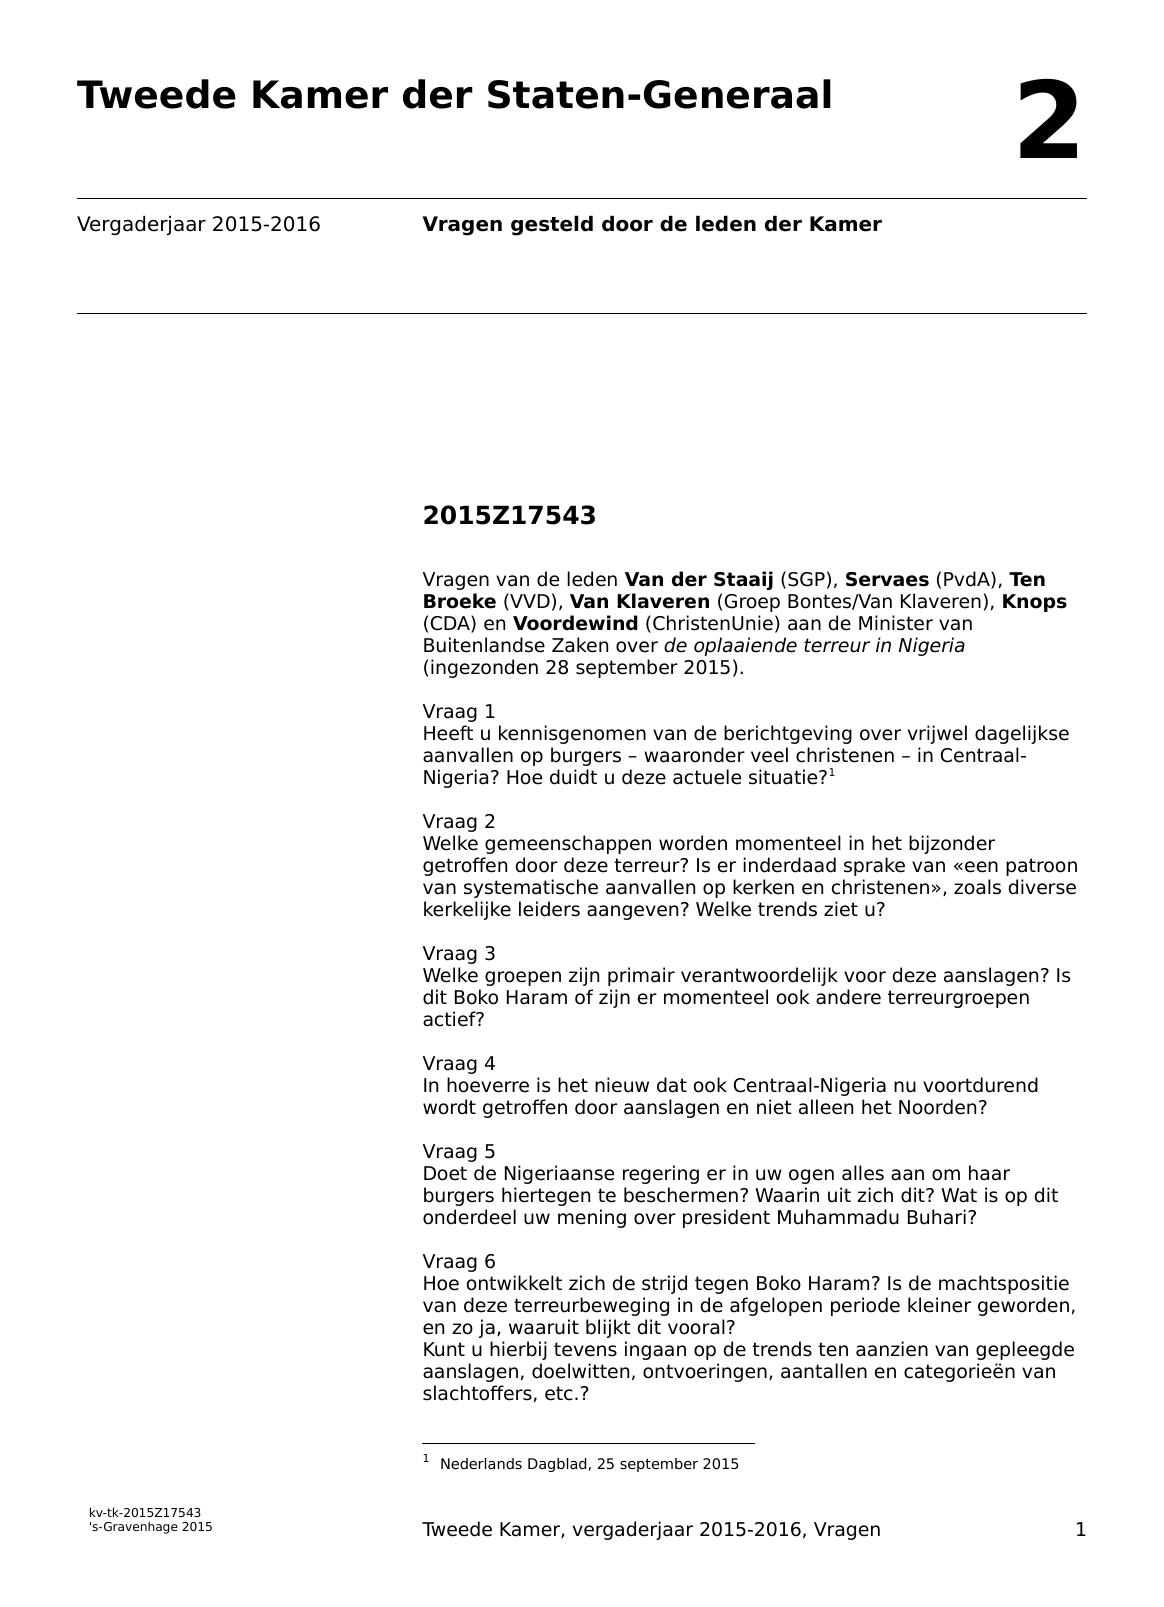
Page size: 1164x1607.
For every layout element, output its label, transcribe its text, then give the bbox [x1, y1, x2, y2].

table_header Tweede Kamer der Staten-Generaal [77, 59, 886, 198]
text Vraag 6 [422, 1251, 1087, 1273]
text Vragen van de leden Van der Staaij (SGP), Servaes (PvdA), Ten Broeke (VVD), Van Klaveren (Groep Bontes/Van Klaveren), Knops (CDA) en Voordewind (ChristenUnie) aan de Minister van Buitenlandse Zaken over de oplaaiende terreur in Nigeria (ingezonden 28 september 2015). [422, 569, 1087, 679]
text Vraag 2 [422, 811, 1087, 833]
text Doet de Nigeriaanse regering er in uw ogen alles aan om haar burgers hiertegen te beschermen? Waarin uit zich dit? Wat is op dit onderdeel uw mening over president Muhammadu Buhari? [422, 1163, 1087, 1229]
text Vraag 4 [422, 1053, 1087, 1075]
table_cell Vragen gesteld door de leden der Kamer [422, 199, 1087, 313]
text kv-tk-2015Z17543 [88, 1506, 323, 1520]
text Heeft u kennisgenomen van de berichtgeving over vrijwel dagelijkse aanvallen op burgers – waaronder veel christenen – in Centraal-Nigeria? Hoe duidt u deze actuele situatie? [422, 723, 1087, 789]
text 's-Gravenhage 2015 [88, 1520, 323, 1534]
text Welke gemeenschappen worden momenteel in het bijzonder getroffen door deze terreur? Is er inderdaad sprake van «een patroon van systematische aanvallen op kerken en christenen», zoals diverse kerkelijke leiders aangeven? Welke trends ziet u? [422, 833, 1087, 921]
text Vraag 5 [422, 1141, 1087, 1163]
text Welke groepen zijn primair verantwoordelijk voor deze aanslagen? Is dit Boko Haram of zijn er momenteel ook andere terreurgroepen actief? [422, 965, 1087, 1031]
table_header 2 [886, 59, 1087, 198]
text In hoeverre is het nieuw dat ook Centraal-Nigeria nu voortdurend wordt getroffen door aanslagen en niet alleen het Noorden? [422, 1075, 1087, 1119]
text Nederlands Dagblad, 25 september 2015 [422, 1452, 1087, 1474]
text Vraag 1 [422, 701, 1087, 723]
text Kunt u hierbij tevens ingaan op de trends ten aanzien van gepleegde aanslagen, doelwitten, ontvoeringen, aantallen en categorieën van slachtoffers, etc.? [422, 1339, 1087, 1405]
table_cell Vergaderjaar 2015-2016 [77, 199, 422, 313]
text Vraag 3 [422, 943, 1087, 965]
text 2015Z17543 [422, 501, 1087, 531]
text Hoe ontwikkelt zich de strijd tegen Boko Haram? Is de machtspositie van deze terreurbeweging in de afgelopen periode kleiner geworden, en zo ja, waaruit blijkt dit vooral? [422, 1273, 1087, 1339]
